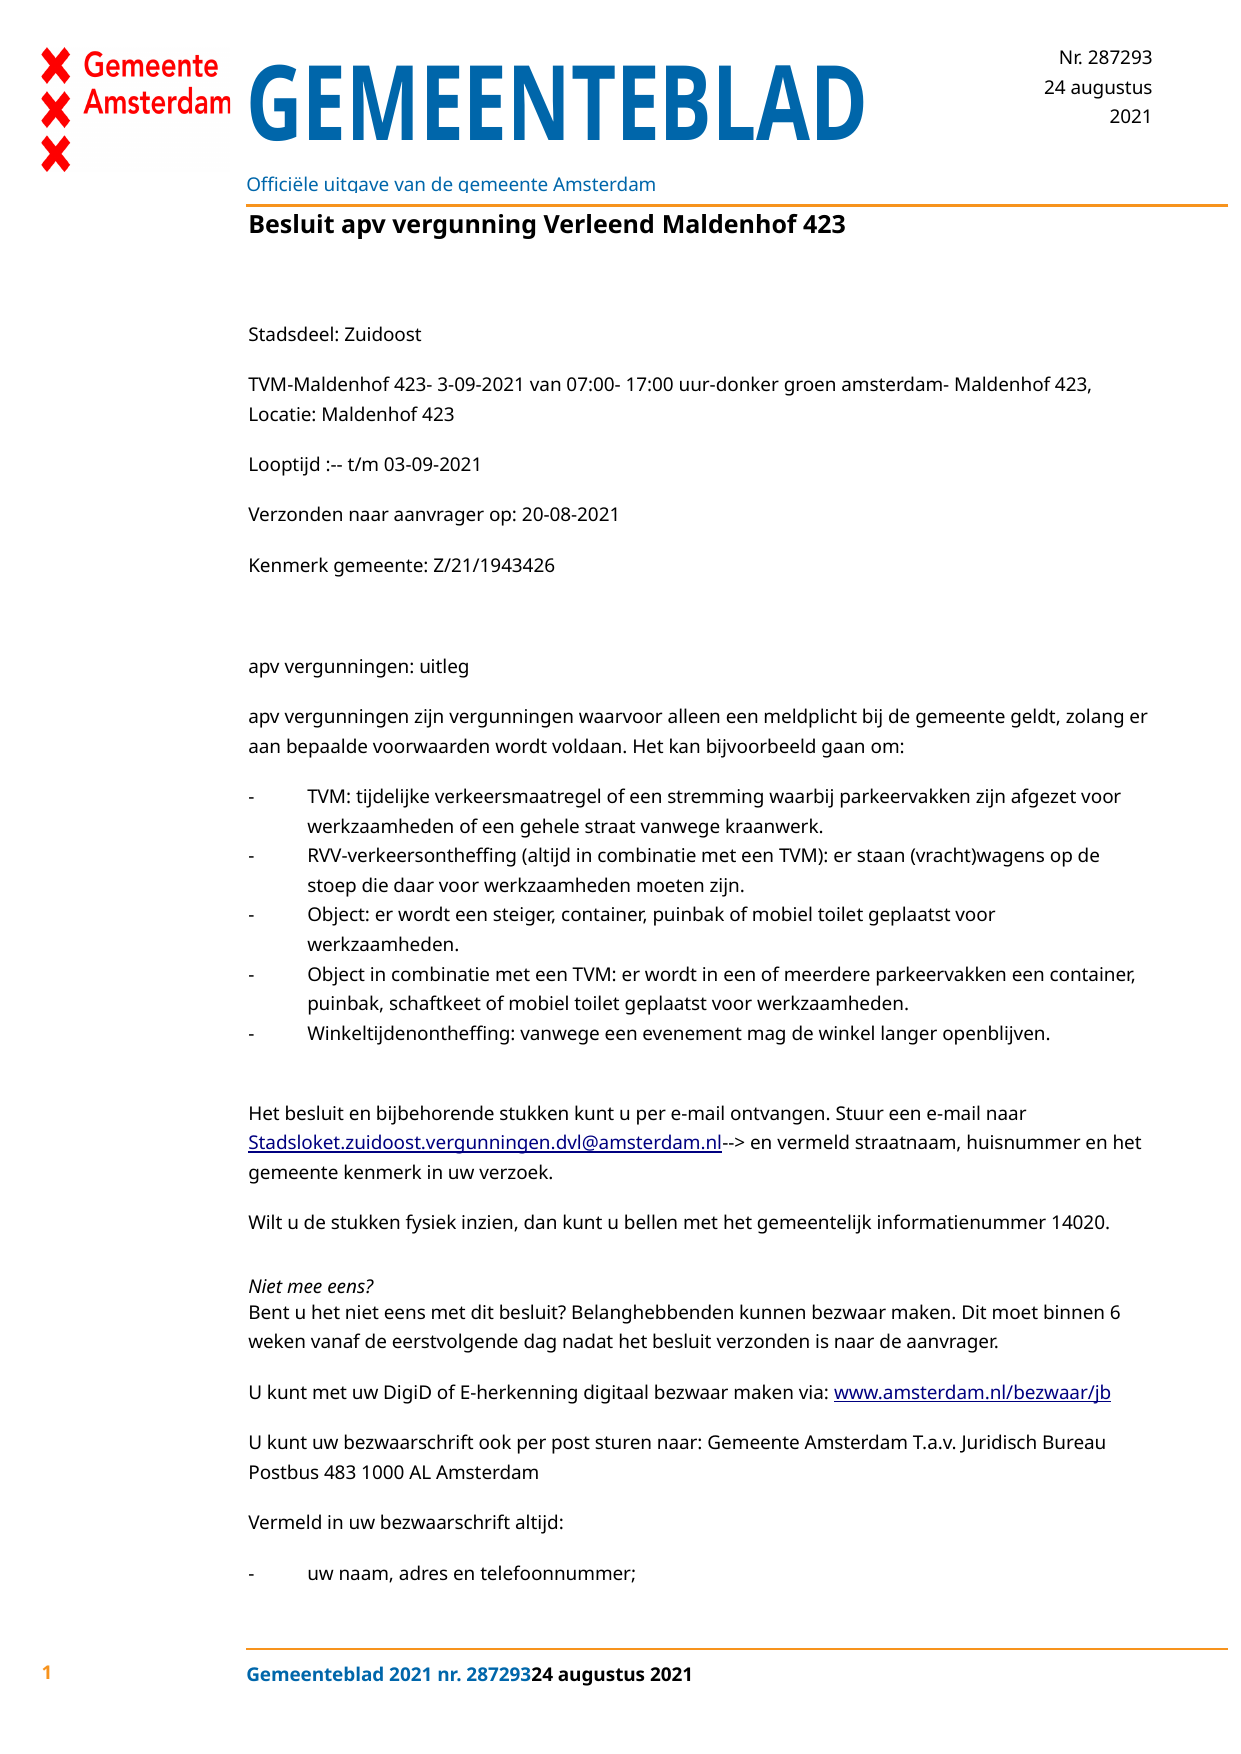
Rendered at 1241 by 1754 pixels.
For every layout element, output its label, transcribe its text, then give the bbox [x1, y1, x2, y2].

text U kunt uw bezwaarschrift ook per post sturen naar: Gemeente Amsterdam T.a.v. Juridisch Bureau Postbus 483 1000 AL Amsterdam [248, 1429, 1152, 1485]
picture [41, 47, 231, 172]
text Wilt u de stukken fysiek inzien, dan kunt u bellen met het gemeentelijk informatienummer 14020. [248, 1209, 1152, 1235]
text Stadsdeel: Zuidoost [248, 321, 1152, 346]
text Verzonden naar aanvrager op: 20-08-2021 [248, 502, 1152, 527]
text Niet mee eens? [248, 1273, 1152, 1299]
list Winkeltijdenontheffing: vanwege een evenement mag de winkel langer openblijven. [248, 1020, 1152, 1046]
text apv vergunningen: uitleg [248, 653, 1152, 678]
text Bent u het niet eens met dit besluit? Belanghebbenden kunnen bezwaar maken. Dit moet binnen 6 weken vanaf de eerstvolgende dag nadat het besluit verzonden is naar de aanvrager. [248, 1299, 1152, 1354]
text Vermeld in uw bezwaarschrift altijd: [248, 1509, 1152, 1535]
list Object in combinatie met een TVM: er wordt in een of meerdere parkeervakken een container, puinbak, schaftkeet of mobiel toilet geplaatst voor werkzaamheden. [248, 961, 1152, 1016]
list RVV-verkeersontheffing (altijd in combinatie met een TVM): er staan (vracht)wagens op de stoep die daar voor werkzaamheden moeten zijn. [248, 842, 1152, 898]
text Kenmerk gemeente: Z/21/1943426 [248, 552, 1152, 578]
text Het besluit en bijbehorende stukken kunt u per e-mail ontvangen. Stuur een e-mail naar Stadsloket.zuidoost.vergunningen.dvl@amsterdam.nl--> en vermeld straatnaam, huisnummer en het gemeente kenmerk in uw verzoek. [248, 1100, 1152, 1185]
text TVM-Maldenhof 423- 3-09-2021 van 07:00- 17:00 uur-donker groen amsterdam- Maldenhof 423, Locatie: Maldenhof 423 [248, 371, 1152, 426]
list Object: er wordt een steiger, container, puinbak of mobiel toilet geplaatst voor werkzaamheden. [248, 902, 1152, 957]
list TVM: tijdelijke verkeersmaatregel of een stremming waarbij parkeervakken zijn afgezet voor werkzaamheden of een gehele straat vanwege kraanwerk. [248, 783, 1152, 838]
text Looptijd :-- t/m 03-09-2021 [248, 451, 1152, 477]
text Besluit apv vergunning Verleend Maldenhof 423 [248, 207, 1152, 241]
text apv vergunningen zijn vergunningen waarvoor alleen een meldplicht bij de gemeente geldt, zolang er aan bepaalde voorwaarden wordt voldaan. Het kan bijvoorbeeld gaan om: [248, 703, 1152, 758]
text U kunt met uw DigiD of E-herkenning digitaal bezwaar maken via: www.amsterdam.nl/bezwaar/jb [248, 1379, 1152, 1405]
list uw naam, adres en telefoonnummer; [248, 1560, 1152, 1586]
